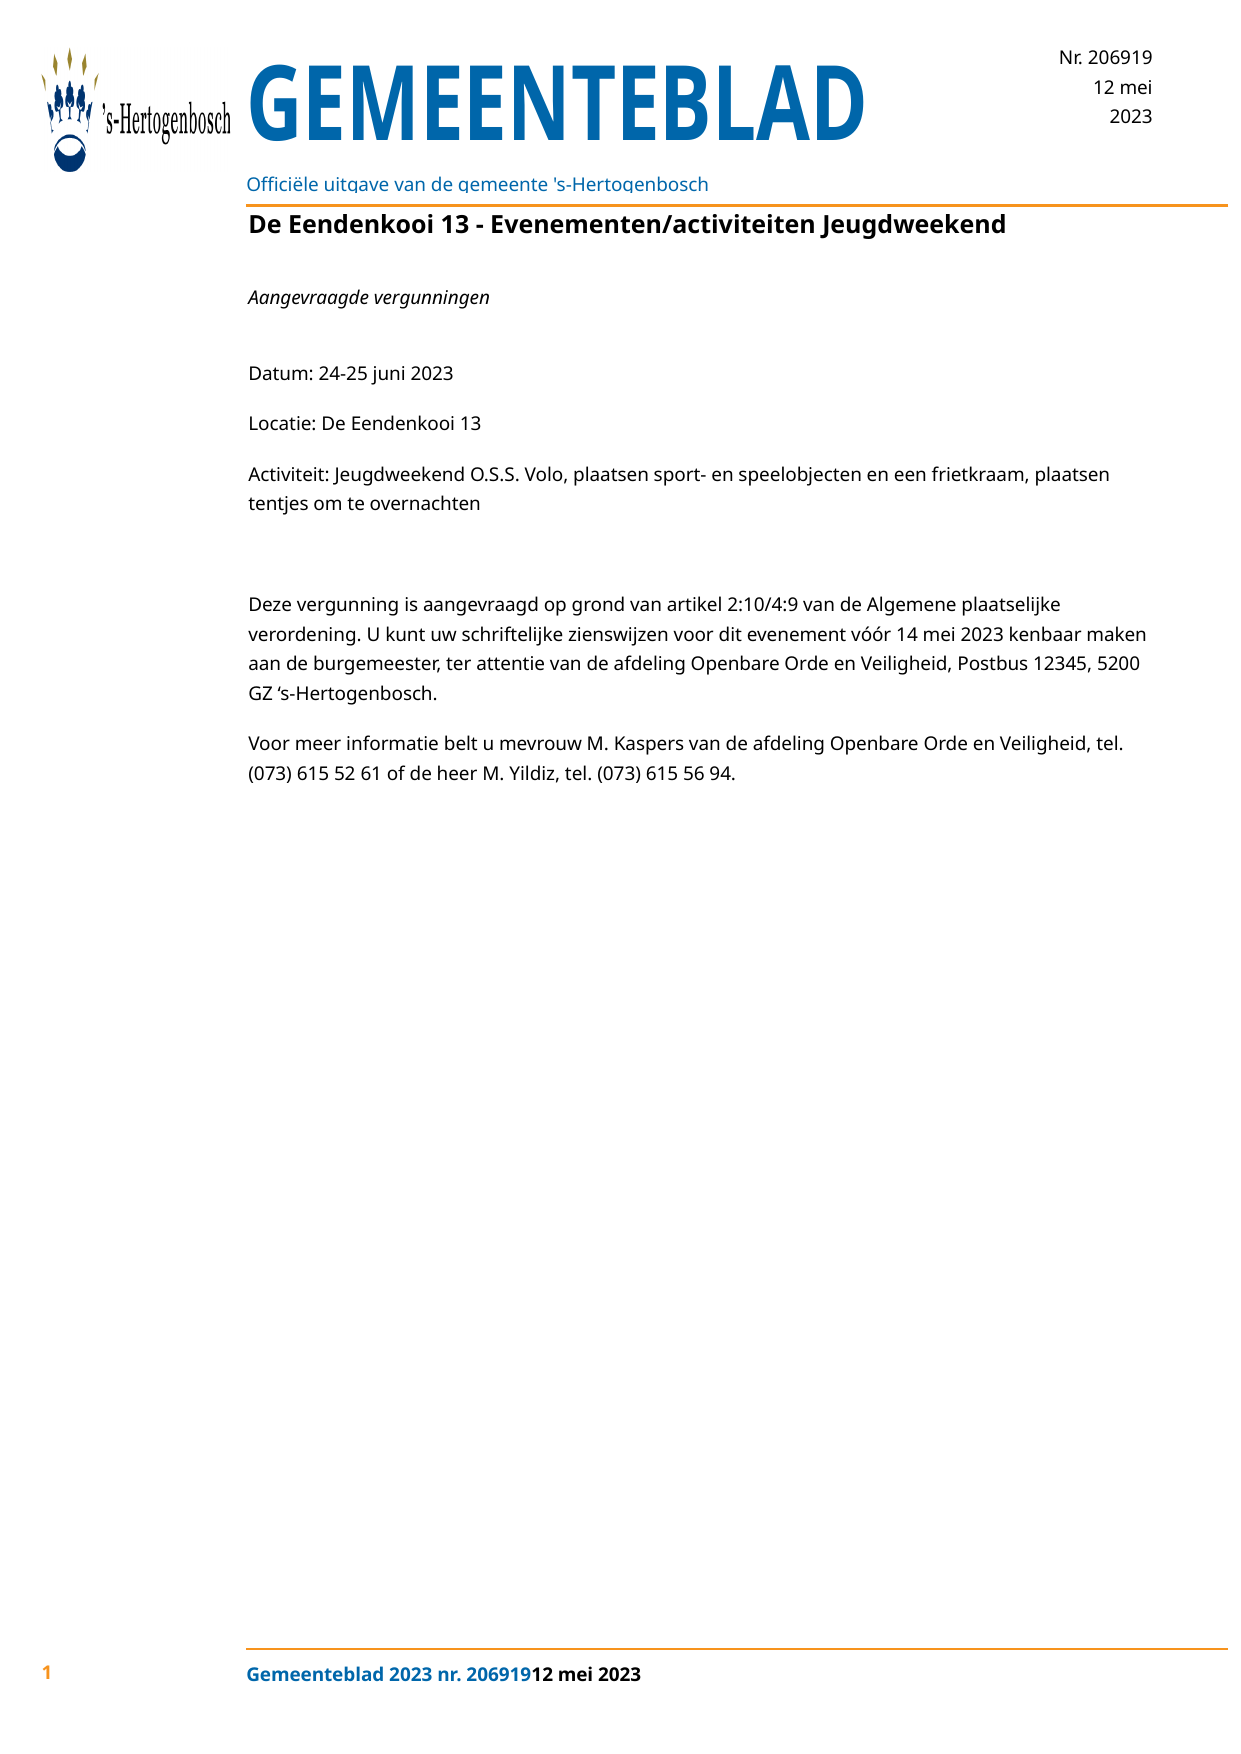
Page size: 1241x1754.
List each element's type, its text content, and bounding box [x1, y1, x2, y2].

text Deze vergunning is aangevraagd op grond van artikel 2:10/4:9 van de Algemene plaatselijke verordening. U kunt uw schriftelijke zienswijzen voor dit evenement vóór 14 mei 2023 kenbaar maken aan de burgemeester, ter attentie van de afdeling Openbare Orde en Veiligheid, Postbus 12345, 5200 GZ ‘s-Hertogenbosch. [248, 591, 1152, 706]
text Aangevraagde vergunningen [248, 284, 1152, 309]
text Locatie: De Eendenkooi 13 [248, 410, 1152, 436]
text Datum: 24-25 juni 2023 [248, 360, 1152, 386]
text De Eendenkooi 13 - Evenementen/activiteiten Jeugdweekend [248, 207, 1152, 241]
picture [41, 47, 231, 172]
text Activiteit: Jeugdweekend O.S.S. Volo, plaatsen sport- en speelobjecten en een frietkraam, plaatsen tentjes om te overnachten [248, 461, 1152, 516]
text Voor meer informatie belt u mevrouw M. Kaspers van de afdeling Openbare Orde en Veiligheid, tel. (073) 615 52 61 of de heer M. Yildiz, tel. (073) 615 56 94. [248, 730, 1152, 786]
